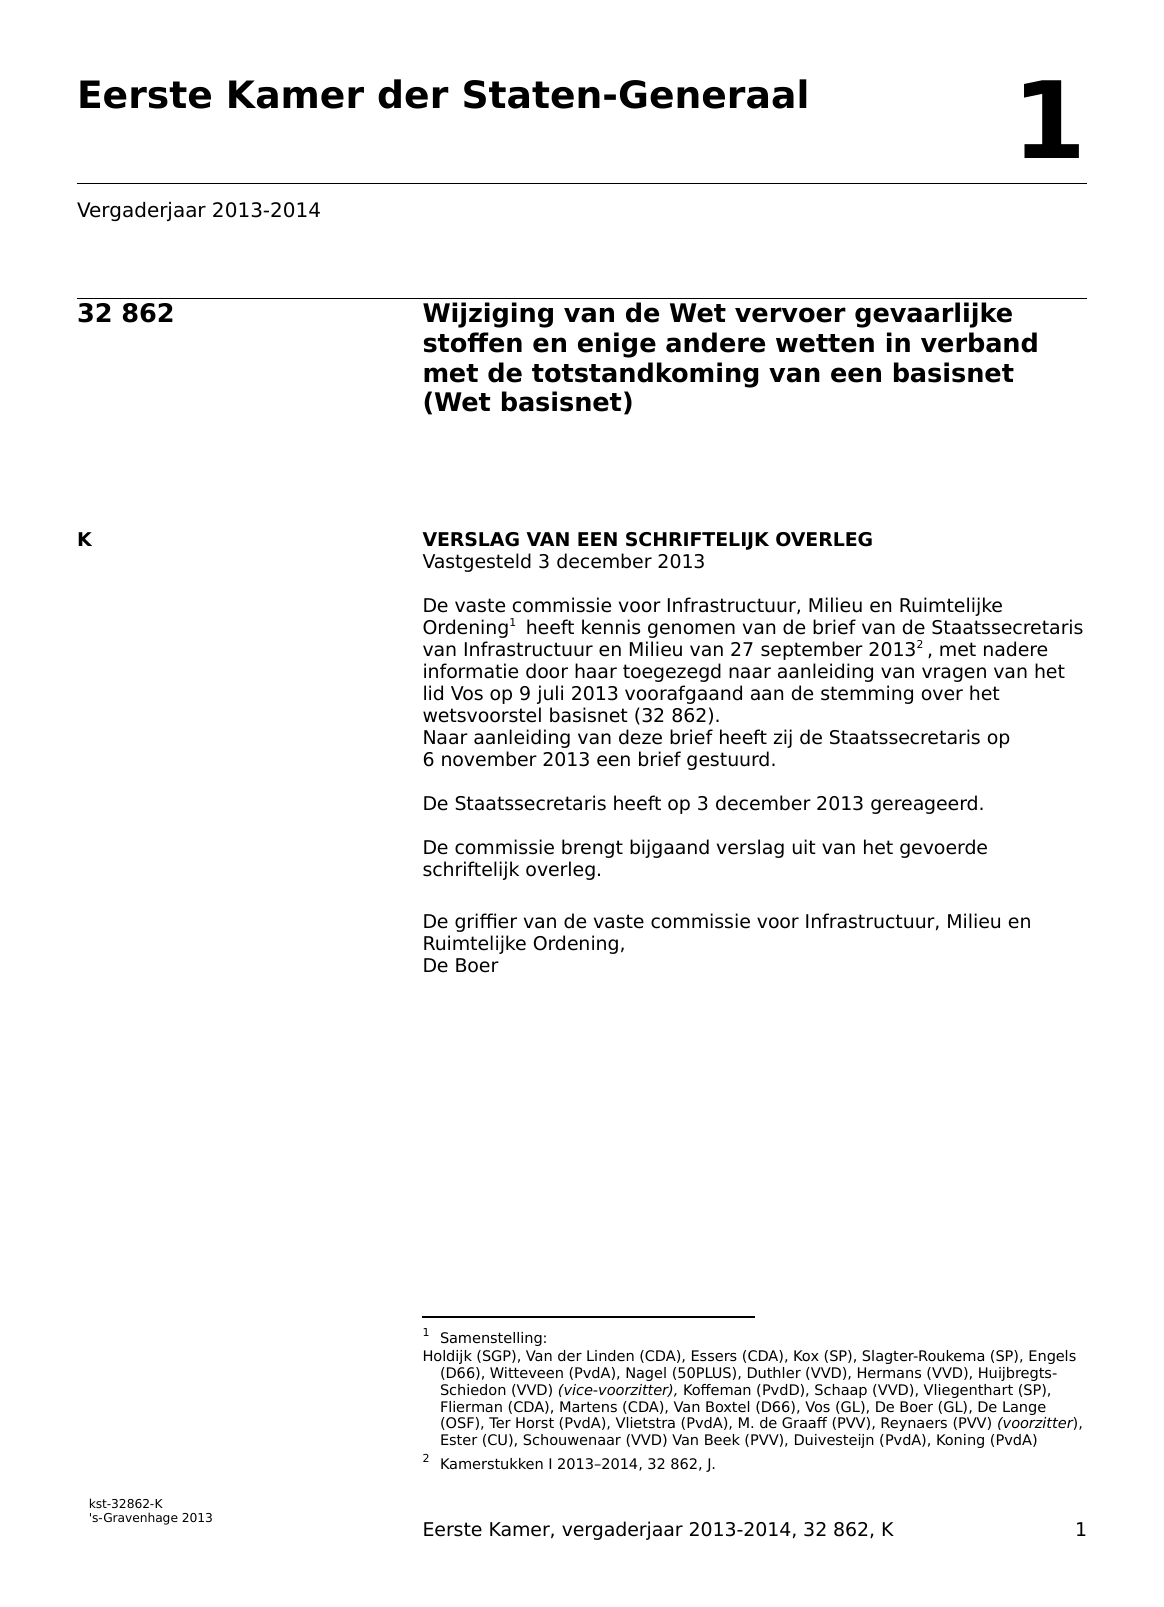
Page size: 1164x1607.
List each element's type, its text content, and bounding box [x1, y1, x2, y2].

text Holdijk (SGP), Van der Linden (CDA), Essers (CDA), Kox (SP), Slagter-Roukema (SP), Engels (D66), Witteveen (PvdA), Nagel (50PLUS), Duthler (VVD), Hermans (VVD), Huijbregts-Schiedon (VVD) (vice-voorzitter), Koffeman (PvdD), Schaap (VVD), Vliegenthart (SP), Flierman (CDA), Martens (CDA), Van Boxtel (D66), Vos (GL), De Boer (GL), De Lange (OSF), Ter Horst (PvdA), Vlietstra (PvdA), M. de Graaff (PVV), Reynaers (PVV) (voorzitter), Ester (CU), Schouwenaar (VVD) Van Beek (PVV), Duivesteijn (PvdA), Koning (PvdA) [422, 1348, 1087, 1449]
text Naar aanleiding van deze brief heeft zij de Staatssecretaris op 6 november 2013 een brief gestuurd. [422, 727, 1087, 771]
table_header Eerste Kamer der Staten-Generaal [77, 59, 886, 183]
text kst-32862-K [88, 1497, 323, 1511]
subtitle K VERSLAG VAN EEN SCHRIFTELIJK OVERLEG [77, 529, 1087, 551]
subtitle 32 862 Wijziging van de Wet vervoer gevaarlijke stoffen en enige andere wetten in verband met de totstandkoming van een basisnet (Wet basisnet) [77, 299, 1087, 418]
text Kamerstukken I 2013–2014, 32 862, J. [422, 1452, 1087, 1474]
text De Staatssecretaris heeft op 3 december 2013 gereageerd. [422, 793, 1087, 815]
text Vastgesteld 3 december 2013 [422, 551, 1087, 573]
table_header 1 [886, 59, 1087, 183]
text De griffier van de vaste commissie voor Infrastructuur, Milieu en Ruimtelijke Ordening, De Boer [422, 911, 1087, 977]
text De vaste commissie voor Infrastructuur, Milieu en Ruimtelijke Ordening heeft kennis genomen van de brief van de Staatssecretaris van Infrastructuur en Milieu van 27 september 2013, met nadere informatie door haar toegezegd naar aanleiding van vragen van het lid Vos op 9 juli 2013 voorafgaand aan de stemming over het wetsvoorstel basisnet (32 862). [422, 595, 1087, 727]
text De commissie brengt bijgaand verslag uit van het gevoerde schriftelijk overleg. [422, 837, 1087, 881]
text Samenstelling: [422, 1326, 1087, 1348]
text 's-Gravenhage 2013 [88, 1511, 323, 1525]
table_cell Vergaderjaar 2013-2014 [77, 184, 1087, 298]
